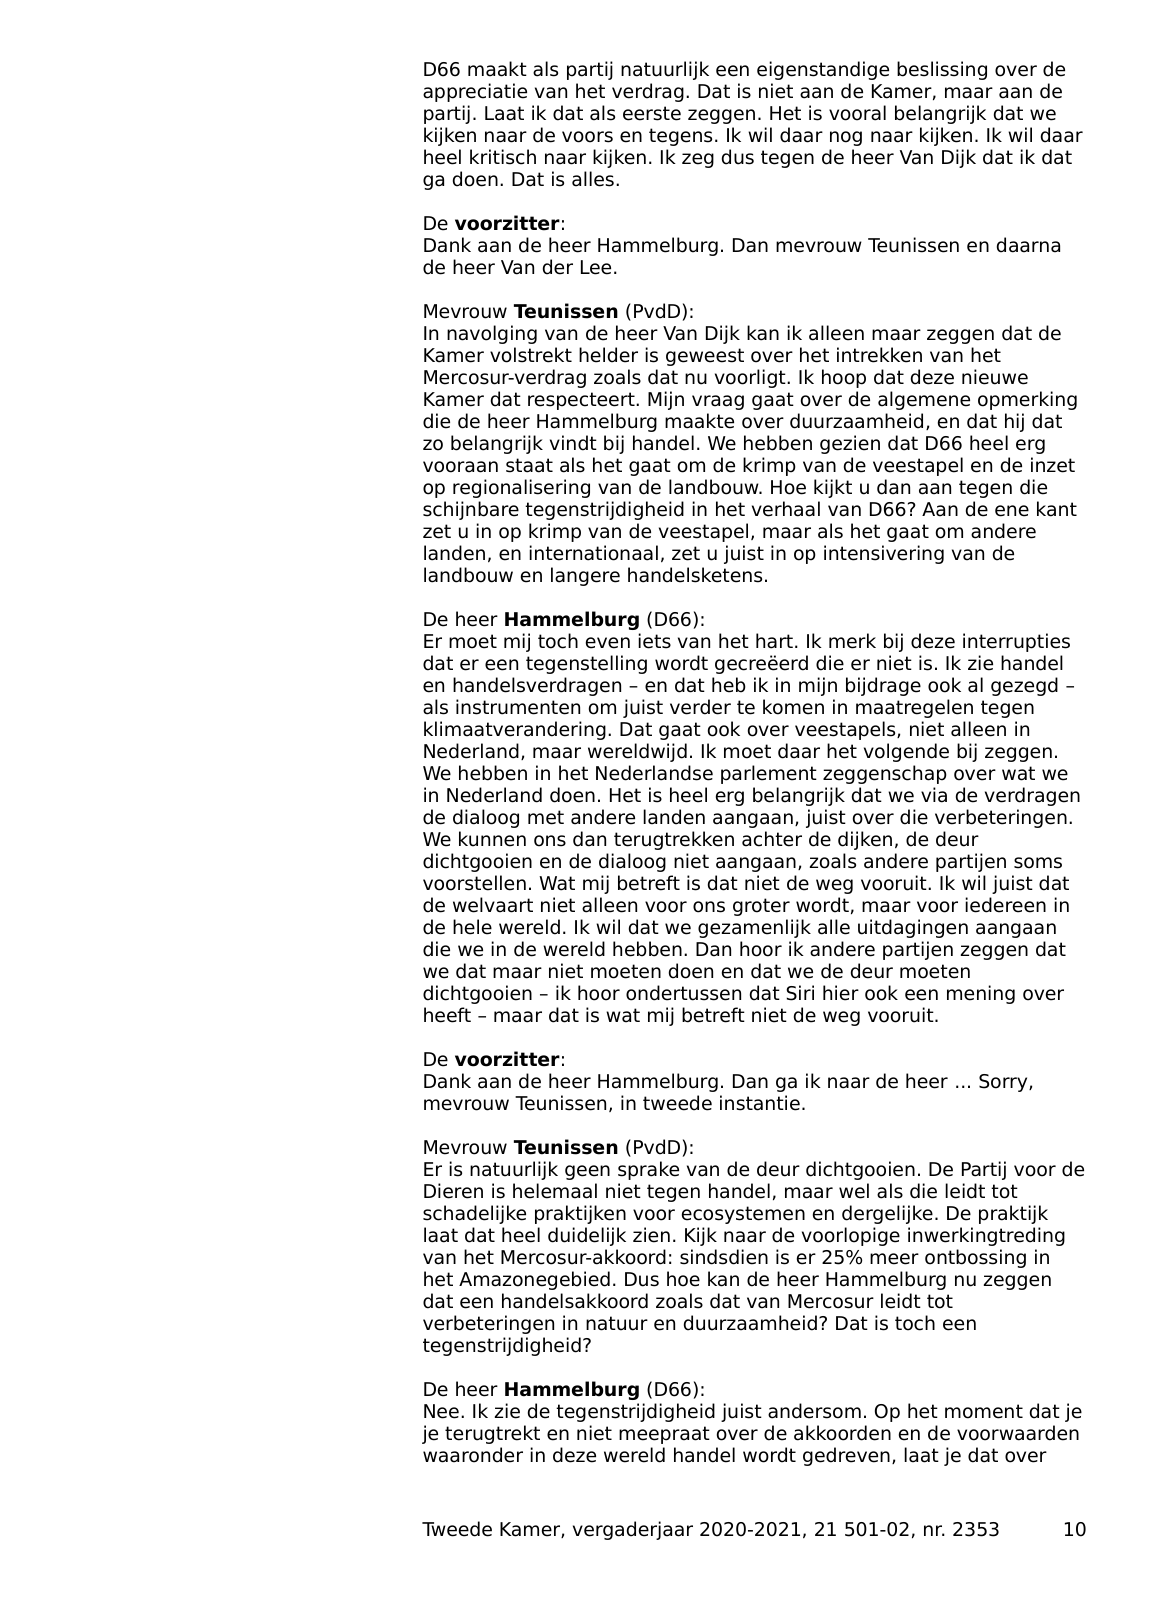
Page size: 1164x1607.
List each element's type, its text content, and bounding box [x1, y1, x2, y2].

text De voorzitter: [422, 213, 1087, 235]
text De heer Hammelburg (D66): [422, 1379, 1087, 1401]
text Dank aan de heer Hammelburg. Dan ga ik naar de heer ... Sorry, mevrouw Teunissen, in tweede instantie. [422, 1071, 1087, 1115]
text Mevrouw Teunissen (PvdD): [422, 301, 1087, 323]
text Mevrouw Teunissen (PvdD): [422, 1137, 1087, 1159]
text De voorzitter: [422, 1049, 1087, 1071]
text In navolging van de heer Van Dijk kan ik alleen maar zeggen dat de Kamer volstrekt helder is geweest over het intrekken van het Mercosur-verdrag zoals dat nu voorligt. Ik hoop dat deze nieuwe Kamer dat respecteert. Mijn vraag gaat over de algemene opmerking die de heer Hammelburg maakte over duurzaamheid, en dat hij dat zo belangrijk vindt bij handel. We hebben gezien dat D66 heel erg vooraan staat als het gaat om de krimp van de veestapel en de inzet op regionalisering van de landbouw. Hoe kijkt u dan aan tegen die schijnbare tegenstrijdigheid in het verhaal van D66? Aan de ene kant zet u in op krimp van de veestapel, maar als het gaat om andere landen, en internationaal, zet u juist in op intensivering van de landbouw en langere handelsketens. [422, 323, 1087, 587]
text Nee. Ik zie de tegenstrijdigheid juist andersom. Op het moment dat je je terugtrekt en niet meepraat over de akkoorden en de voorwaarden waaronder in deze wereld handel wordt gedreven, laat je dat over [422, 1401, 1087, 1467]
text Dank aan de heer Hammelburg. Dan mevrouw Teunissen en daarna de heer Van der Lee. [422, 235, 1087, 279]
text Er is natuurlijk geen sprake van de deur dichtgooien. De Partij voor de Dieren is helemaal niet tegen handel, maar wel als die leidt tot schadelijke praktijken voor ecosystemen en dergelijke. De praktijk laat dat heel duidelijk zien. Kijk naar de voorlopige inwerkingtreding van het Mercosur-akkoord: sindsdien is er 25% meer ontbossing in het Amazonegebied. Dus hoe kan de heer Hammelburg nu zeggen dat een handelsakkoord zoals dat van Mercosur leidt tot verbeteringen in natuur en duurzaamheid? Dat is toch een tegenstrijdigheid? [422, 1159, 1087, 1357]
text D66 maakt als partij natuurlijk een eigenstandige beslissing over de appreciatie van het verdrag. Dat is niet aan de Kamer, maar aan de partij. Laat ik dat als eerste zeggen. Het is vooral belangrijk dat we kijken naar de voors en tegens. Ik wil daar nog naar kijken. Ik wil daar heel kritisch naar kijken. Ik zeg dus tegen de heer Van Dijk dat ik dat ga doen. Dat is alles. [422, 59, 1087, 191]
text De heer Hammelburg (D66): [422, 609, 1087, 631]
text Er moet mij toch even iets van het hart. Ik merk bij deze interrupties dat er een tegenstelling wordt gecreëerd die er niet is. Ik zie handel en handelsverdragen – en dat heb ik in mijn bijdrage ook al gezegd – als instrumenten om juist verder te komen in maatregelen tegen klimaatverandering. Dat gaat ook over veestapels, niet alleen in Nederland, maar wereldwijd. Ik moet daar het volgende bij zeggen. We hebben in het Nederlandse parlement zeggenschap over wat we in Nederland doen. Het is heel erg belangrijk dat we via de verdragen de dialoog met andere landen aangaan, juist over die verbeteringen. We kunnen ons dan terugtrekken achter de dijken, de deur dichtgooien en de dialoog niet aangaan, zoals andere partijen soms voorstellen. Wat mij betreft is dat niet de weg vooruit. Ik wil juist dat de welvaart niet alleen voor ons groter wordt, maar voor iedereen in de hele wereld. Ik wil dat we gezamenlijk alle uitdagingen aangaan die we in de wereld hebben. Dan hoor ik andere partijen zeggen dat we dat maar niet moeten doen en dat we de deur moeten dichtgooien – ik hoor ondertussen dat Siri hier ook een mening over heeft – maar dat is wat mij betreft niet de weg vooruit. [422, 631, 1087, 1027]
